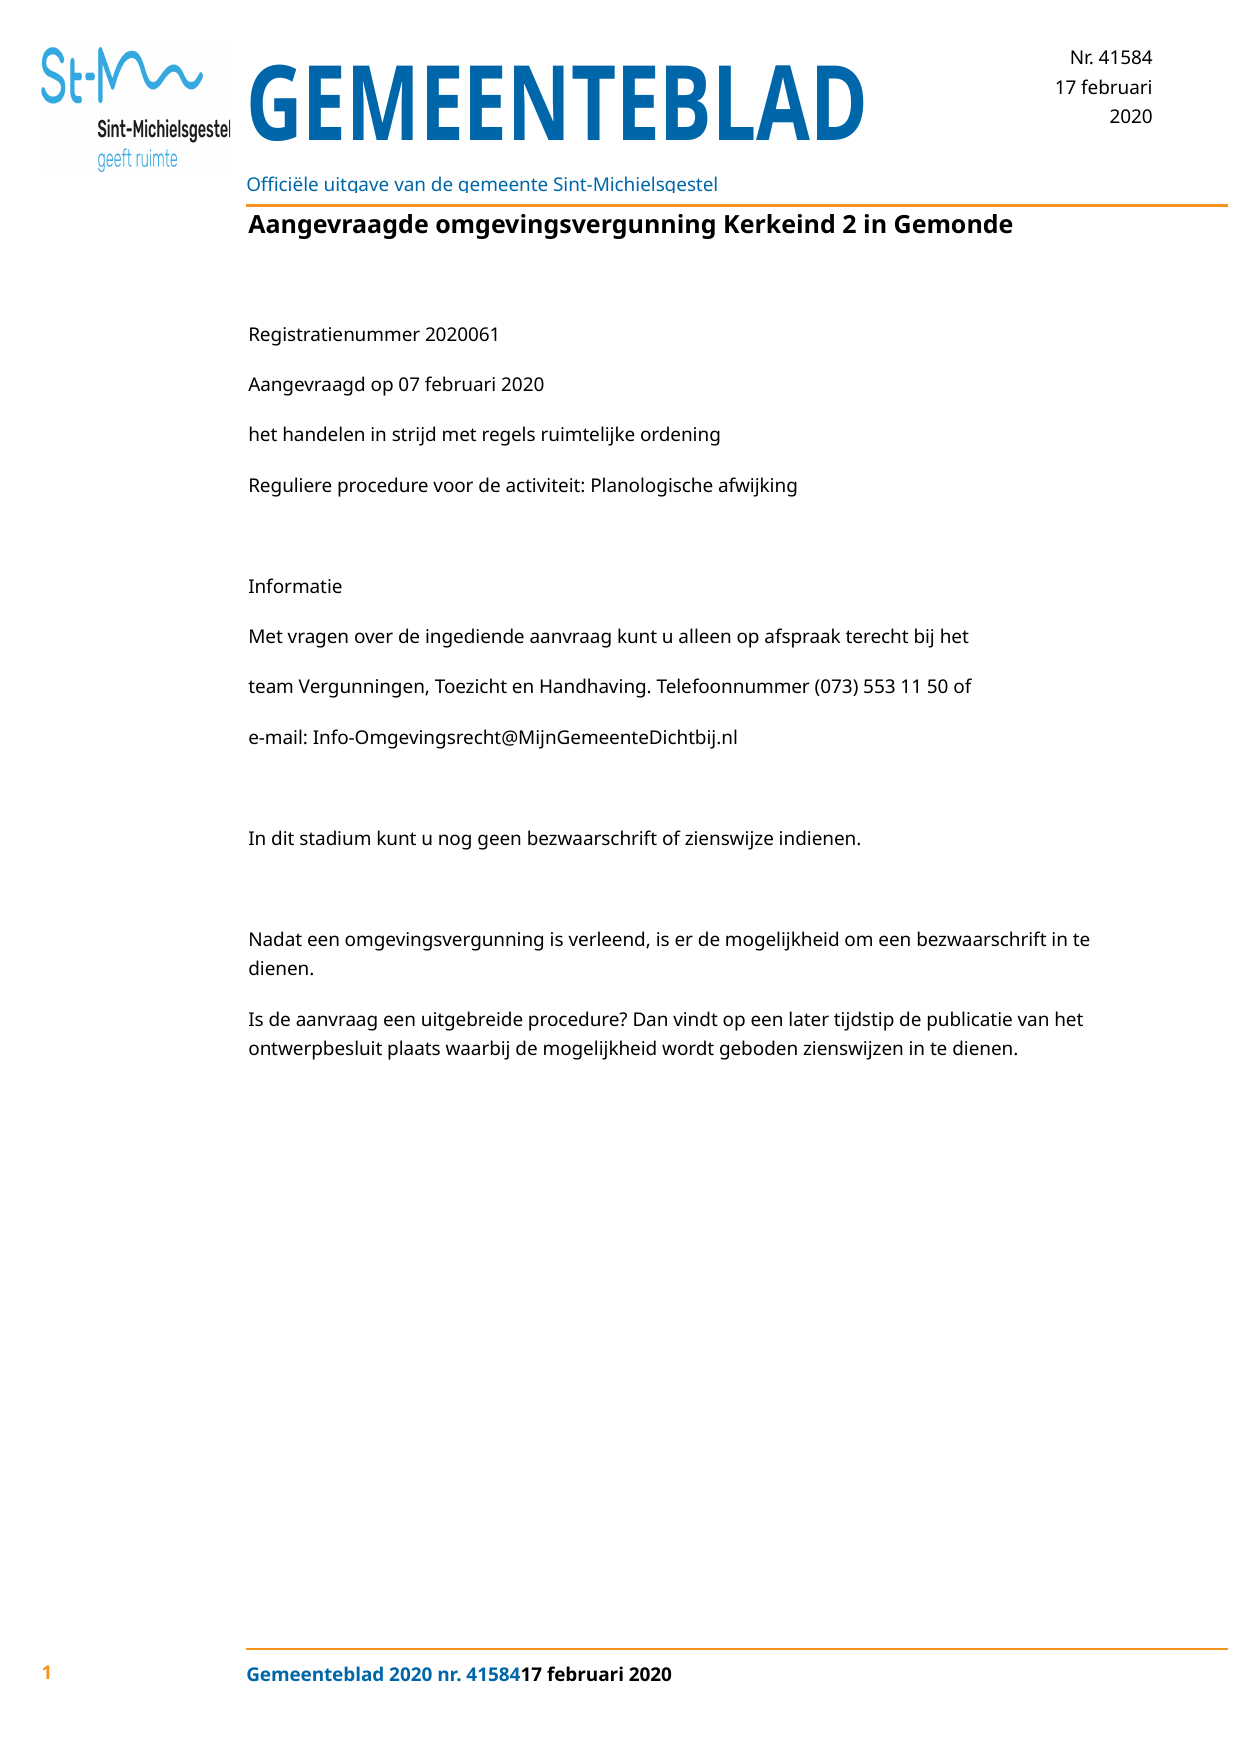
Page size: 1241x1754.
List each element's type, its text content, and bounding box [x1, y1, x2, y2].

text Reguliere procedure voor de activiteit: Planologische afwijking [248, 472, 1152, 498]
text Met vragen over de ingediende aanvraag kunt u alleen op afspraak terecht bij het [248, 623, 1152, 649]
text Aangevraagd op 07 februari 2020 [248, 371, 1152, 397]
text Is de aanvraag een uitgebreide procedure? Dan vindt op een later tijdstip de publicatie van het ontwerpbesluit plaats waarbij de mogelijkheid wordt geboden zienswijzen in te dienen. [248, 1006, 1152, 1061]
text Registratienummer 2020061 [248, 321, 1152, 346]
text Informatie [248, 573, 1152, 598]
text e-mail: Info-Omgevingsrecht@MijnGemeenteDichtbij.nl [248, 724, 1152, 750]
text team Vergunningen, Toezicht en Handhaving. Telefoonnummer (073) 553 11 50 of [248, 674, 1152, 699]
picture [41, 47, 231, 172]
text het handelen in strijd met regels ruimtelijke ordening [248, 422, 1152, 447]
text Aangevraagde omgevingsvergunning Kerkeind 2 in Gemonde [248, 207, 1152, 241]
text In dit stadium kunt u nog geen bezwaarschrift of zienswijze indienen. [248, 825, 1152, 851]
text Nadat een omgevingsvergunning is verleend, is er de mogelijkheid om een bezwaarschrift in te dienen. [248, 926, 1152, 981]
